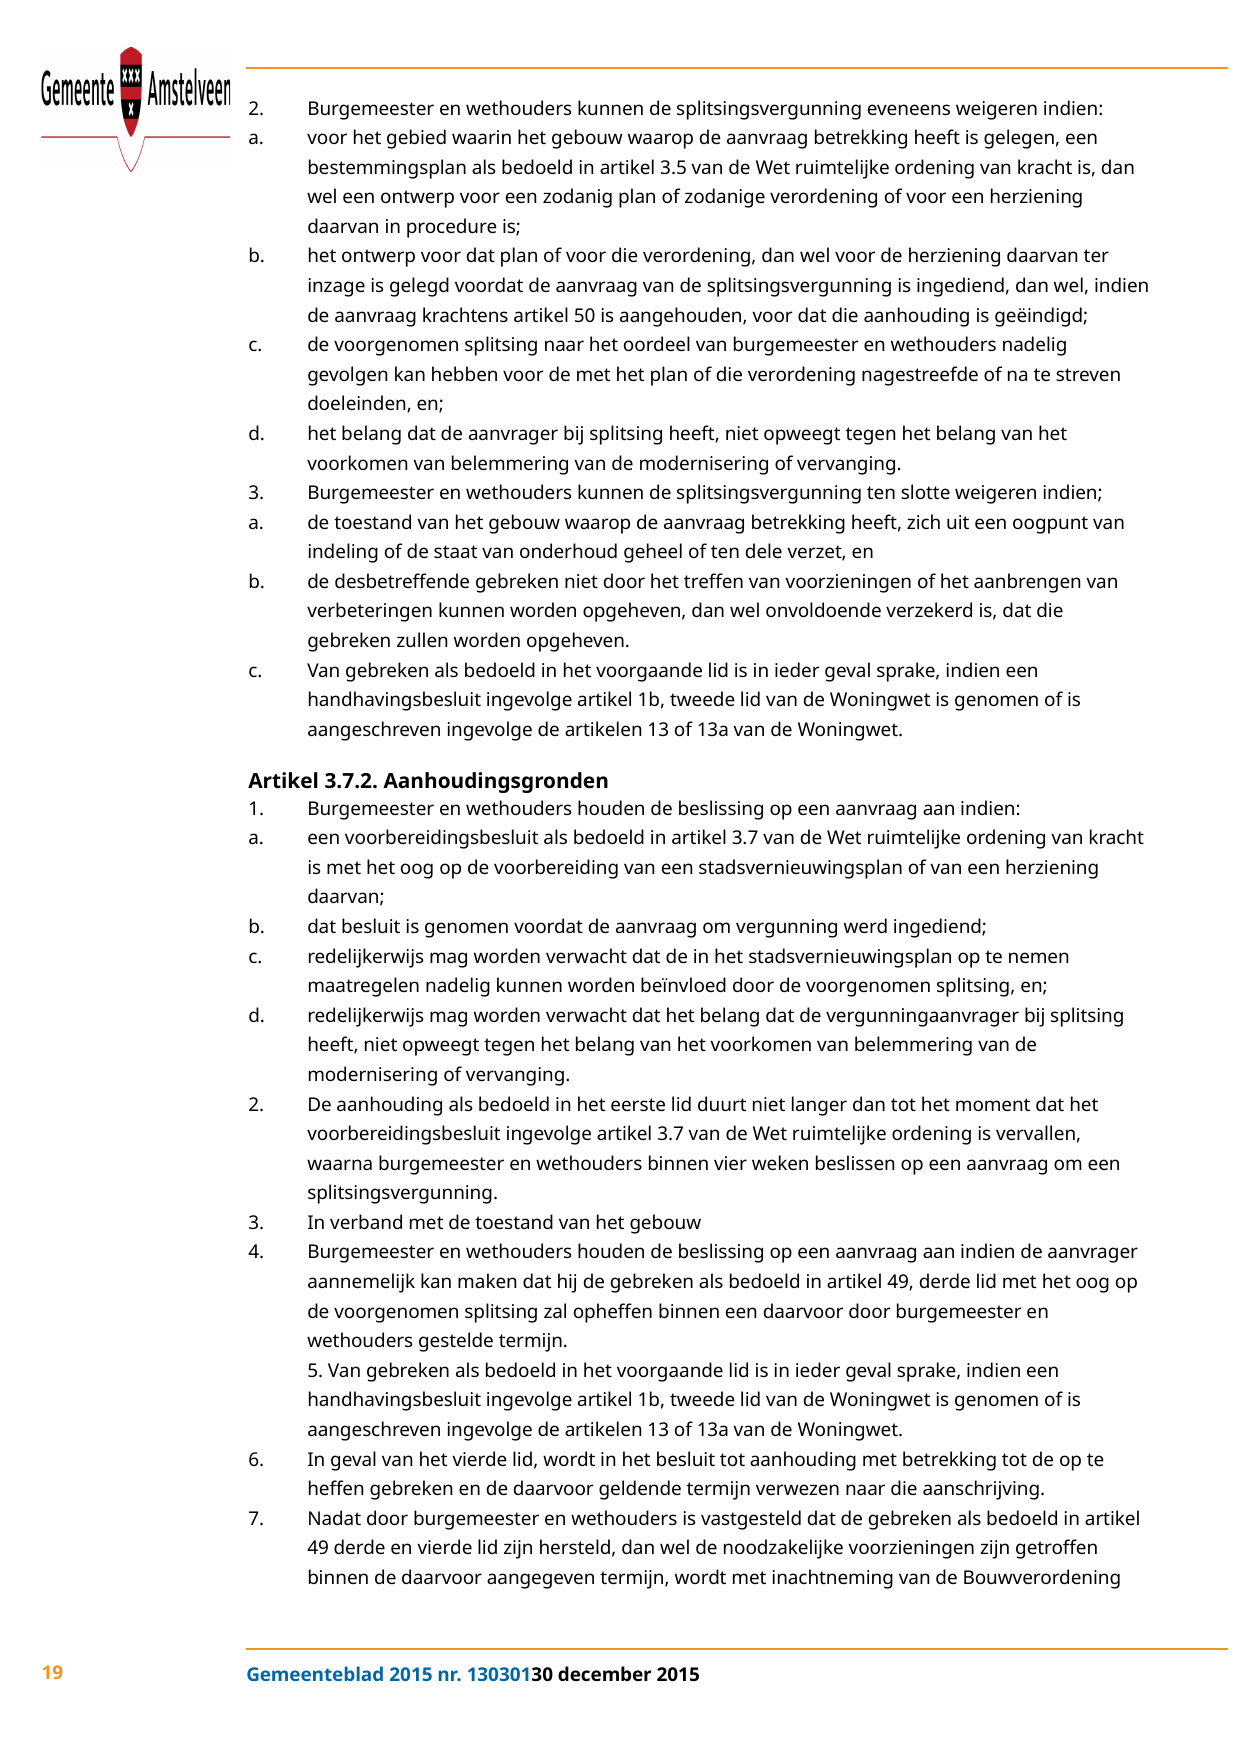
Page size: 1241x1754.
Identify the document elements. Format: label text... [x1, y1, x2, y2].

list de toestand van het gebouw waarop de aanvraag betrekking heeft, zich uit een oogpunt van indeling of de staat van onderhoud geheel of ten dele verzet, en [248, 509, 1152, 564]
text Artikel 3.7.2. Aanhoudingsgronden [248, 766, 1152, 795]
list Burgemeester en wethouders kunnen de splitsingsvergunning eveneens weigeren indien: [248, 95, 1152, 121]
list In geval van het vierde lid, wordt in het besluit tot aanhouding met betrekking tot de op te heffen gebreken en de daarvoor geldende termijn verwezen naar die aanschrijving. [248, 1446, 1152, 1501]
list redelijkerwijs mag worden verwacht dat de in het stadsvernieuwingsplan op te nemen maatregelen nadelig kunnen worden beïnvloed door de voorgenomen splitsing, en; [248, 943, 1152, 998]
list Burgemeester en wethouders kunnen de splitsingsvergunning ten slotte weigeren indien; [248, 479, 1152, 505]
list Burgemeester en wethouders houden de beslissing op een aanvraag aan indien: [248, 795, 1152, 821]
list Nadat door burgemeester en wethouders is vastgesteld dat de gebreken als bedoeld in artikel 49 derde en vierde lid zijn hersteld, dan wel de noodzakelijke voorzieningen zijn getroffen binnen de daarvoor aangegeven termijn, wordt met inachtneming van de Bouwverordening [248, 1505, 1152, 1590]
list Burgemeester en wethouders houden de beslissing op een aanvraag aan indien de aanvrager aannemelijk kan maken dat hij de gebreken als bedoeld in artikel 49, derde lid met het oog op de voorgenomen splitsing zal opheffen binnen een daarvoor door burgemeester en wethouders gestelde termijn. [248, 1239, 1152, 1353]
list het belang dat de aanvrager bij splitsing heeft, niet opweegt tegen het belang van het voorkomen van belemmering van de modernisering of vervanging. [248, 420, 1152, 476]
list de voorgenomen splitsing naar het oordeel van burgemeester en wethouders nadelig gevolgen kan hebben voor de met het plan of die verordening nagestreefde of na te streven doeleinden, en; [248, 331, 1152, 416]
list voor het gebied waarin het gebouw waarop de aanvraag betrekking heeft is gelegen, een bestemmingsplan als bedoeld in artikel 3.5 van de Wet ruimtelijke ordening van kracht is, dan wel een ontwerp voor een zodanig plan of zodanige verordening of voor een herziening daarvan in procedure is; [248, 124, 1152, 239]
list Van gebreken als bedoeld in het voorgaande lid is in ieder geval sprake, indien een handhavingsbesluit ingevolge artikel 1b, tweede lid van de Woningwet is genomen of is aangeschreven ingevolge de artikelen 13 of 13a van de Woningwet. [248, 657, 1152, 742]
list In verband met de toestand van het gebouw [248, 1209, 1152, 1235]
list het ontwerp voor dat plan of voor die verordening, dan wel voor de herziening daarvan ter inzage is gelegd voordat de aanvraag van de splitsingsvergunning is ingediend, dan wel, indien de aanvraag krachtens artikel 50 is aangehouden, voor dat die aanhouding is geëindigd; [248, 243, 1152, 328]
list een voorbereidingsbesluit als bedoeld in artikel 3.7 van de Wet ruimtelijke ordening van kracht is met het oog op de voorbereiding van een stadsvernieuwingsplan of van een herziening daarvan; [248, 824, 1152, 909]
picture [41, 47, 231, 172]
list dat besluit is genomen voordat de aanvraag om vergunning werd ingediend; [248, 913, 1152, 939]
list 5. Van gebreken als bedoeld in het voorgaande lid is in ieder geval sprake, indien een handhavingsbesluit ingevolge artikel 1b, tweede lid van de Woningwet is genomen of is aangeschreven ingevolge de artikelen 13 of 13a van de Woningwet. [248, 1357, 1152, 1442]
list de desbetreffende gebreken niet door het treffen van voorzieningen of het aanbrengen van verbeteringen kunnen worden opgeheven, dan wel onvoldoende verzekerd is, dat die gebreken zullen worden opgeheven. [248, 568, 1152, 653]
list De aanhouding als bedoeld in het eerste lid duurt niet langer dan tot het moment dat het voorbereidingsbesluit ingevolge artikel 3.7 van de Wet ruimtelijke ordening is vervallen, waarna burgemeester en wethouders binnen vier weken beslissen op een aanvraag om een splitsingsvergunning. [248, 1091, 1152, 1205]
list redelijkerwijs mag worden verwacht dat het belang dat de vergunningaanvrager bij splitsing heeft, niet opweegt tegen het belang van het voorkomen van belemmering van de modernisering of vervanging. [248, 1002, 1152, 1087]
